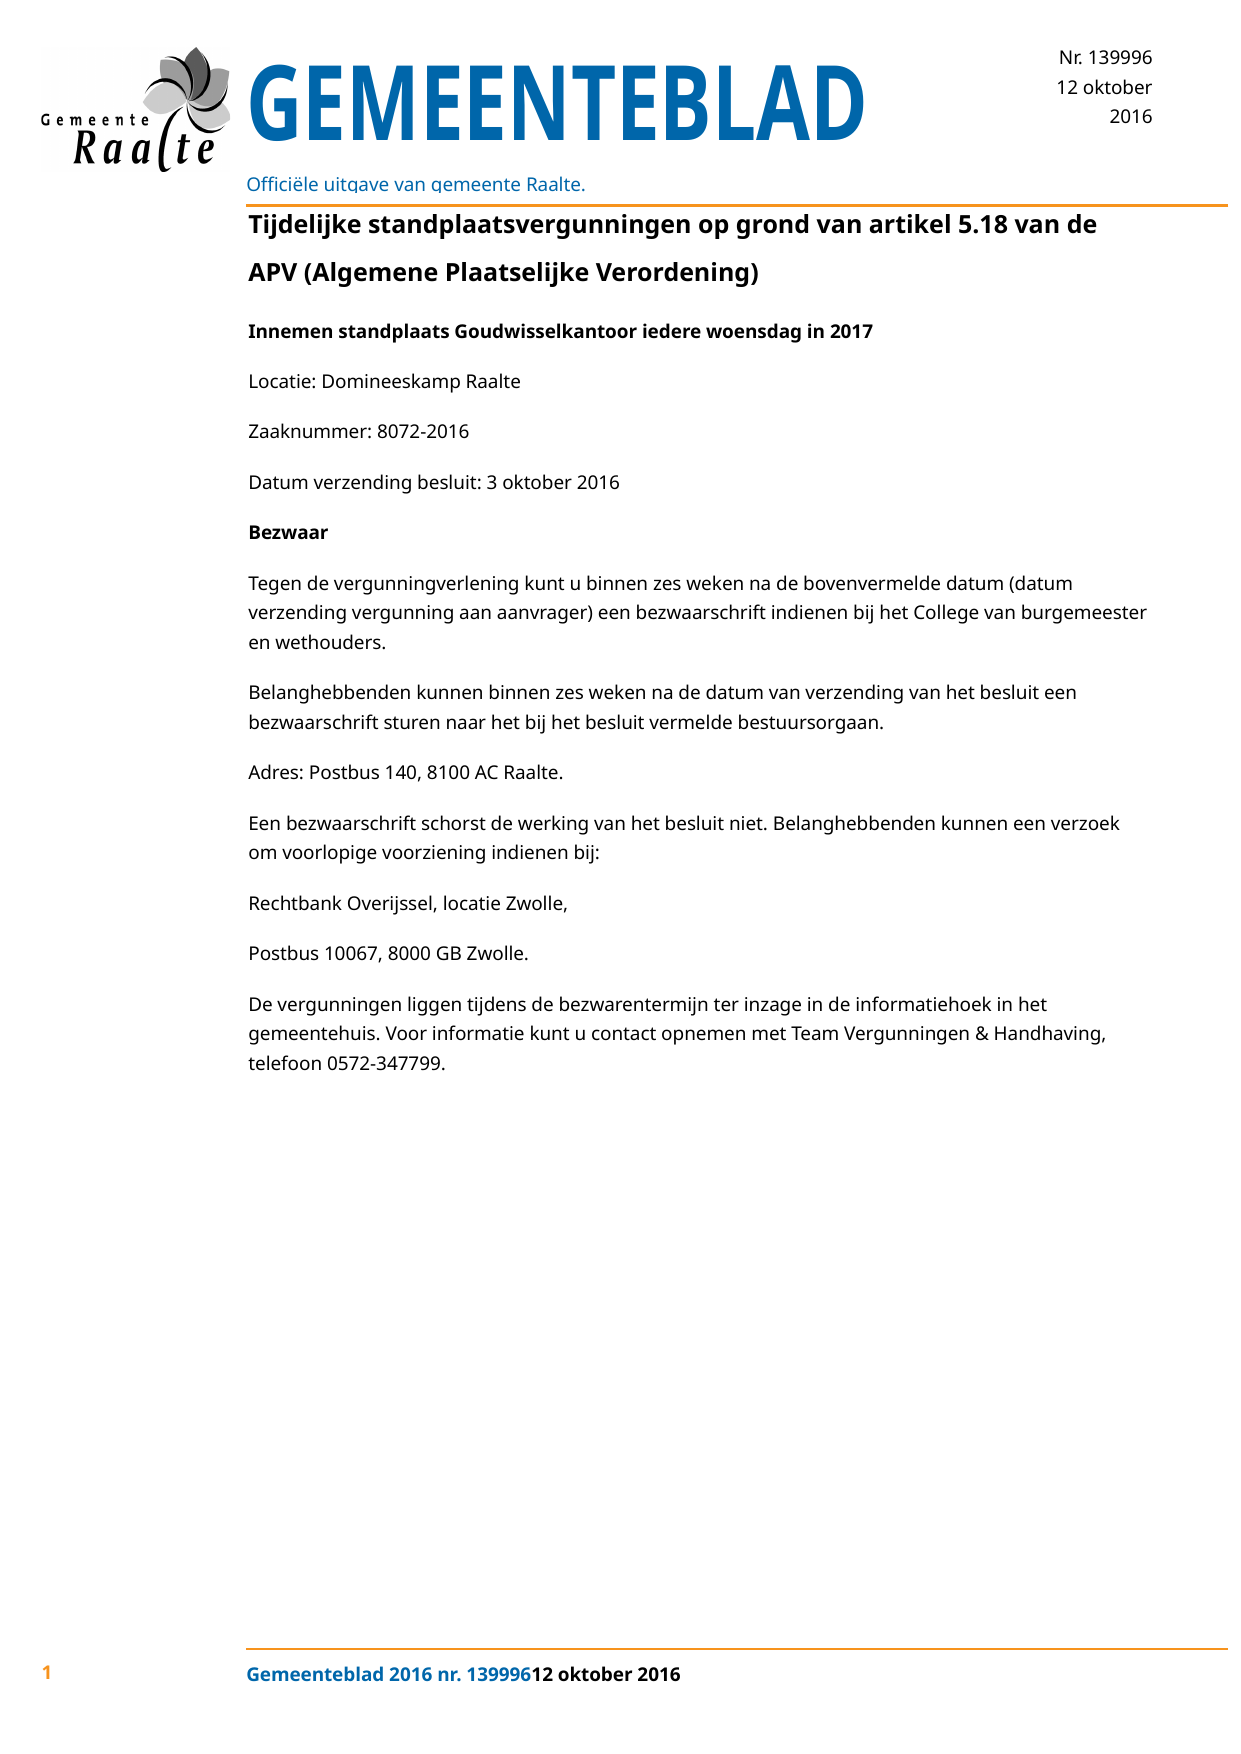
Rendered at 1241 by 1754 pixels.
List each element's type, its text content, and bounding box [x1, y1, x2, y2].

text Belanghebbenden kunnen binnen zes weken na de datum van verzending van het besluit een bezwaarschrift sturen naar het bij het besluit vermelde bestuursorgaan. [248, 679, 1152, 735]
text Zaaknummer: 8072-2016 [248, 419, 1152, 444]
text Een bezwaarschrift schorst de werking van het besluit niet. Belanghebbenden kunnen een verzoek om voorlopige voorziening indienen bij: [248, 810, 1152, 865]
text De vergunningen liggen tijdens de bezwarentermijn ter inzage in de informatiehoek in het gemeentehuis. Voor informatie kunt u contact opnemen met Team Vergunningen & Handhaving, telefoon 0572-347799. [248, 991, 1152, 1076]
text Datum verzending besluit: 3 oktober 2016 [248, 469, 1152, 495]
text Tijdelijke standplaatsvergunningen op grond van artikel 5.18 van de APV (Algemene Plaatselijke Verordening) [248, 207, 1152, 288]
picture [41, 47, 231, 172]
text Locatie: Domineeskamp Raalte [248, 368, 1152, 394]
text Innemen standplaats Goudwisselkantoor iedere woensdag in 2017 [248, 318, 1152, 344]
text Bezwaar [248, 519, 1152, 545]
text Adres: Postbus 140, 8100 AC Raalte. [248, 759, 1152, 785]
text Postbus 10067, 8000 GB Zwolle. [248, 940, 1152, 966]
text Rechtbank Overijssel, locatie Zwolle, [248, 890, 1152, 916]
text Tegen de vergunningverlening kunt u binnen zes weken na de bovenvermelde datum (datum verzending vergunning aan aanvrager) een bezwaarschrift indienen bij het College van burgemeester en wethouders. [248, 570, 1152, 655]
